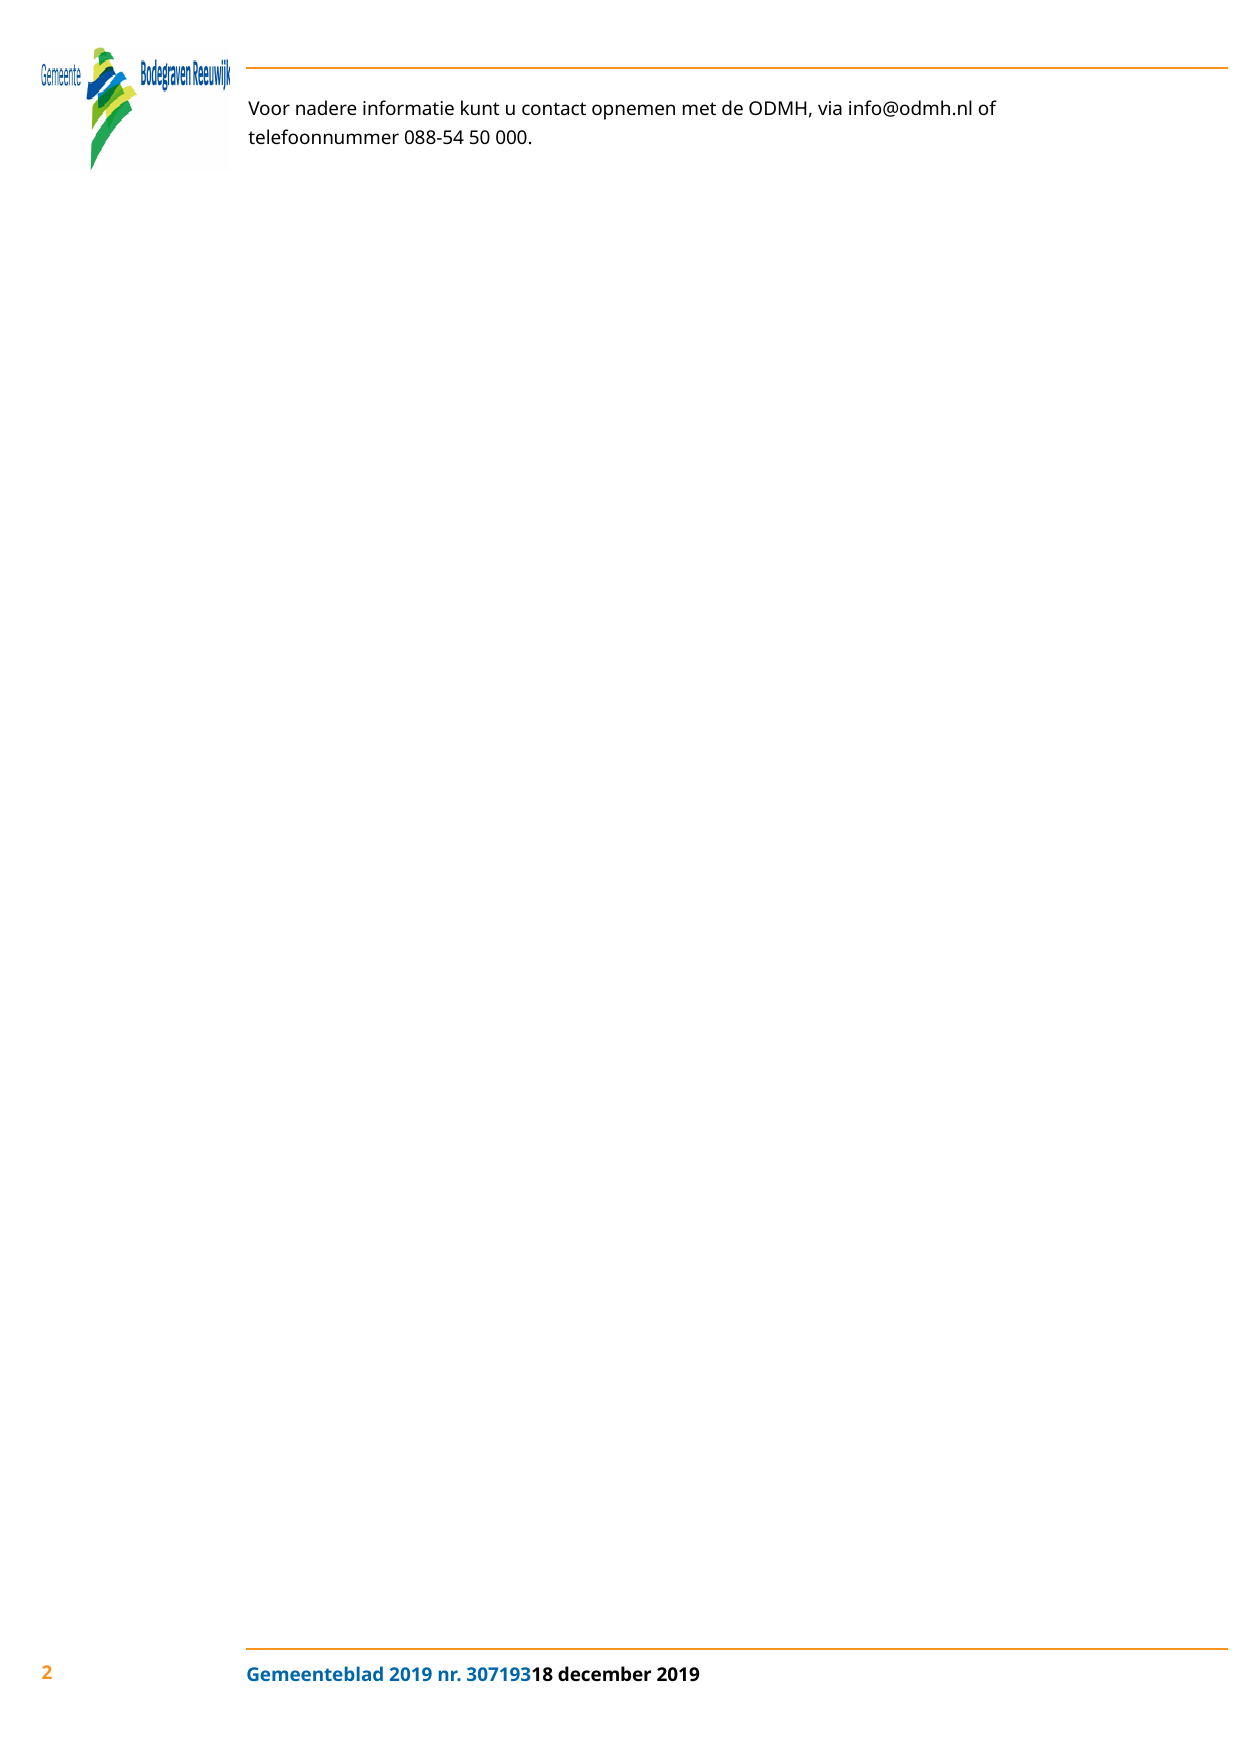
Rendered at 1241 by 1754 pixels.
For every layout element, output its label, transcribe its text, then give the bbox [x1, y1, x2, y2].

picture [41, 47, 231, 172]
text Voor nadere informatie kunt u contact opnemen met de ODMH, via info@odmh.nl of telefoonnummer 088-54 50 000. [248, 95, 1152, 150]
